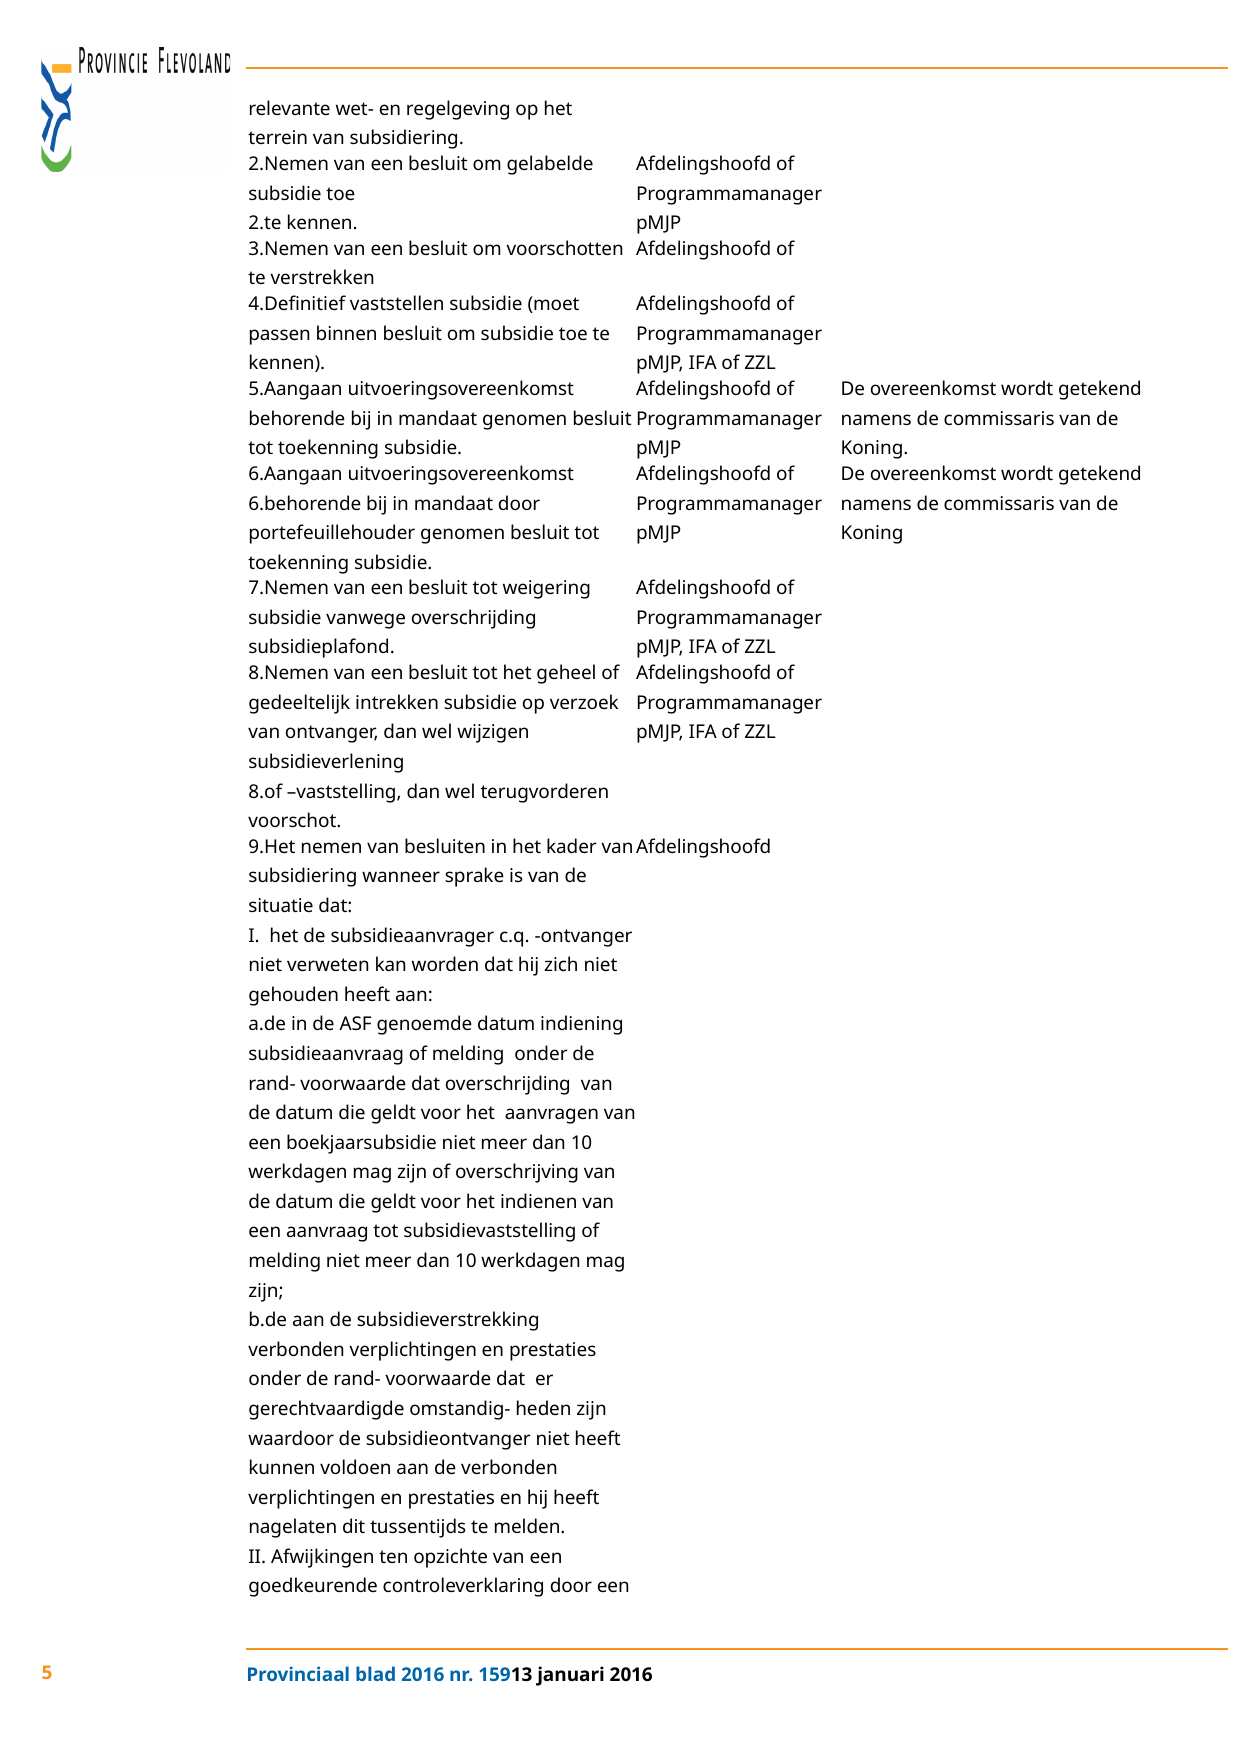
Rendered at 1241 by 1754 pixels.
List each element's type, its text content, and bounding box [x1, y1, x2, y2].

table_cell 3.Nemen van een besluit om voorschotten te verstrekken [248, 235, 636, 290]
table_cell 8.Nemen van een besluit tot het geheel of gedeeltelijk intrekken subsidie op verzoek van ontvanger, dan wel wijzigen subsidieverlening 8.of –vaststelling, dan wel terugvorderen voorschot. [248, 660, 636, 833]
table_cell [840, 575, 1152, 659]
table_cell Afdelingshoofd of [636, 235, 840, 290]
table_cell 6.Aangaan uitvoeringsovereenkomst 6.behorende bij in mandaat door portefeuillehouder genomen besluit tot toekenning subsidie. [248, 460, 636, 574]
table_cell relevante wet- en regelgeving op het terrein van subsidiering. [248, 95, 636, 150]
table_cell Afdelingshoofd of Programmamanager pMJP [636, 150, 840, 235]
table_cell 4.Definitief vaststellen subsidie (moet passen binnen besluit om subsidie toe te kennen). [248, 290, 636, 375]
table_cell [840, 235, 1152, 290]
table_cell De overeenkomst wordt getekend namens de commissaris van de Koning [840, 460, 1152, 574]
table_cell 7.Nemen van een besluit tot weigering subsidie vanwege overschrijding subsidieplafond. [248, 575, 636, 659]
picture [41, 47, 231, 172]
table_cell [636, 95, 840, 150]
table_cell Afdelingshoofd of Programmamanager pMJP, IFA of ZZL [636, 660, 840, 833]
table_cell [840, 290, 1152, 375]
table_cell De overeenkomst wordt getekend namens de commissaris van de Koning. [840, 375, 1152, 460]
table_cell [840, 660, 1152, 833]
table_cell Afdelingshoofd [636, 833, 840, 1598]
table_cell 9.Het nemen van besluiten in het kader van subsidiering wanneer sprake is van de situatie dat: I. het de subsidieaanvrager c.q. -ontvanger niet verweten kan worden dat hij zich niet gehouden heeft aan: a.de in de ASF genoemde datum indiening subsidieaanvraag of melding onder de rand- voorwaarde dat overschrijding van de datum die geldt voor het aanvragen van een boekjaarsubsidie niet meer dan 10 werkdagen mag zijn of overschrijving van de datum die geldt voor het indienen van een aanvraag tot subsidievaststelling of melding niet meer dan 10 werkdagen mag zijn; b.de aan de subsidieverstrekking verbonden verplichtingen en prestaties onder de rand- voorwaarde dat er gerechtvaardigde omstandig- heden zijn waardoor de subsidieontvanger niet heeft kunnen voldoen aan de verbonden verplichtingen en prestaties en hij heeft nagelaten dit tussentijds te melden. II. Afwijkingen ten opzichte van een goedkeurende controleverklaring door een [248, 833, 636, 1598]
table_cell 2.Nemen van een besluit om gelabelde subsidie toe 2.te kennen. [248, 150, 636, 235]
table_cell 5.Aangaan uitvoeringsovereenkomst behorende bij in mandaat genomen besluit tot toekenning subsidie. [248, 375, 636, 460]
table_cell [840, 150, 1152, 235]
table_cell [840, 833, 1152, 1598]
table_cell Afdelingshoofd of Programmamanager pMJP [636, 375, 840, 460]
table_cell Afdelingshoofd of Programmamanager pMJP, IFA of ZZL [636, 290, 840, 375]
table_cell Afdelingshoofd of Programmamanager pMJP, IFA of ZZL [636, 575, 840, 659]
table_cell [840, 95, 1152, 150]
table_cell Afdelingshoofd of Programmamanager pMJP [636, 460, 840, 574]
